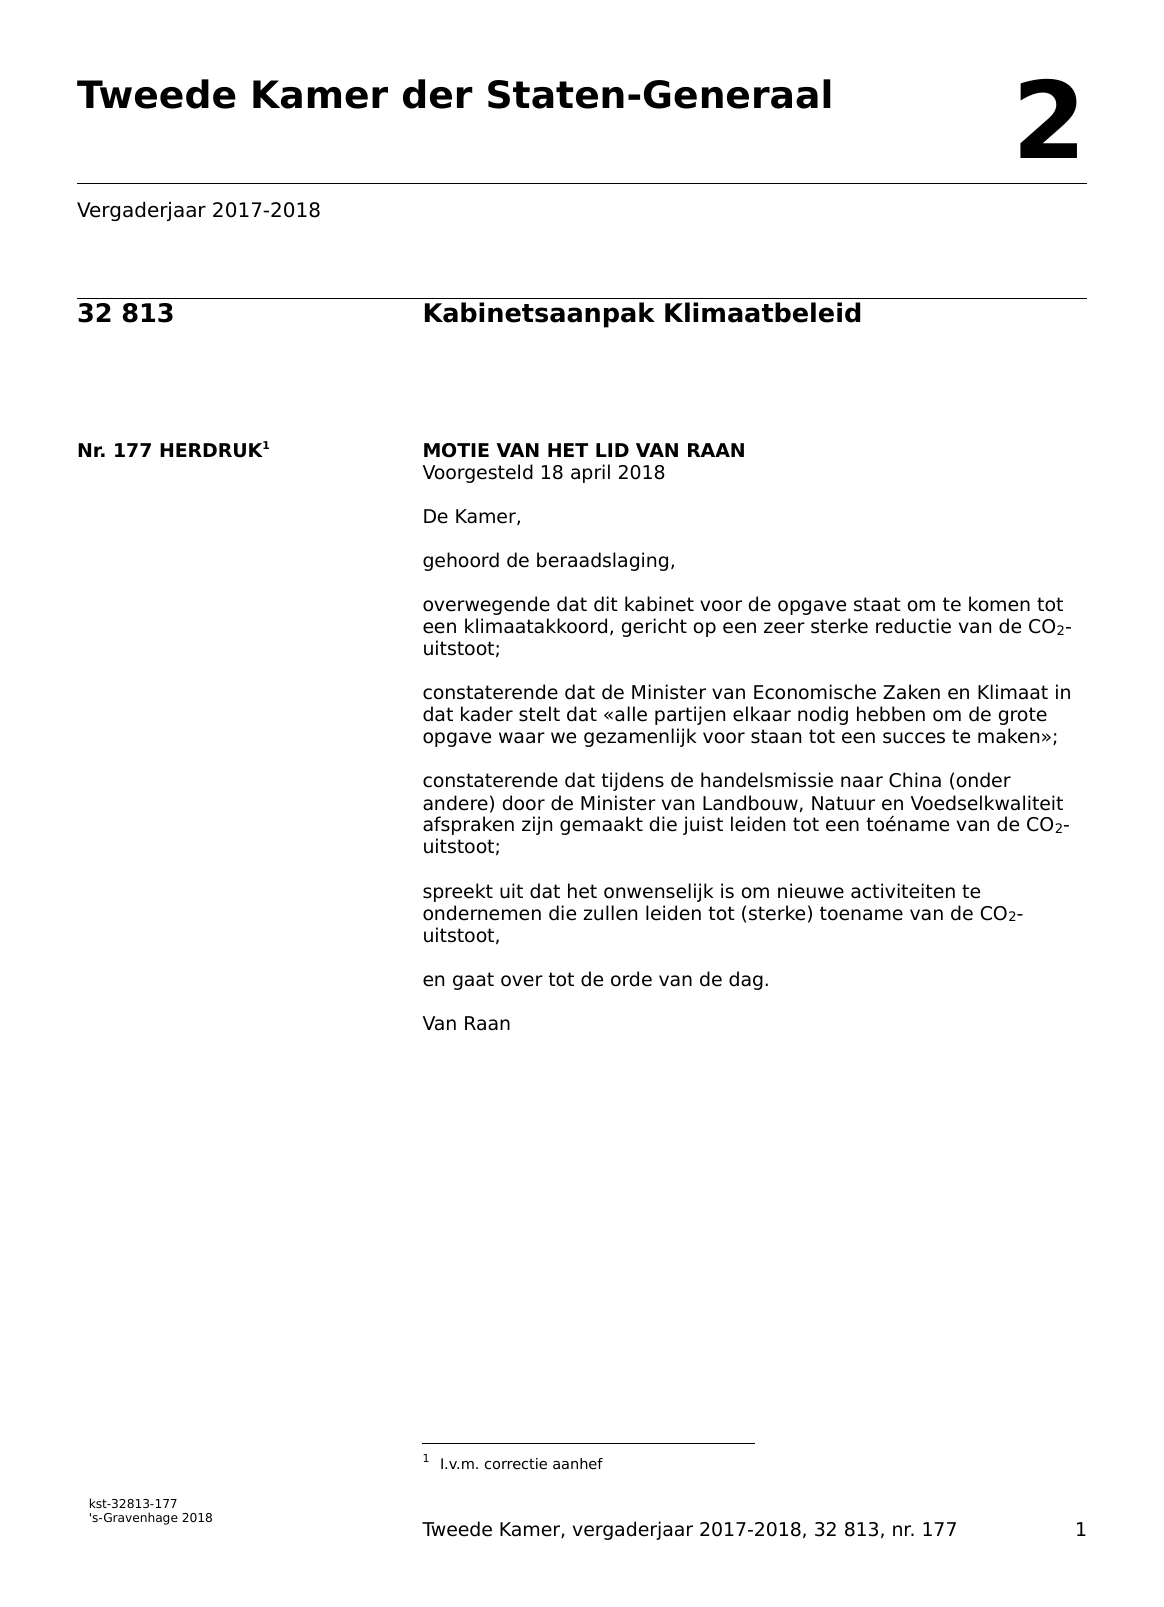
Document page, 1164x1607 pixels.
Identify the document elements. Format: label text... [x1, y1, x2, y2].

text overwegende dat dit kabinet voor de opgave staat om te komen tot een klimaatakkoord, gericht op een zeer sterke reductie van de CO2-uitstoot; [422, 594, 1087, 660]
text constaterende dat tijdens de handelsmissie naar China (onder andere) door de Minister van Landbouw, Natuur en Voedselkwaliteit afspraken zijn gemaakt die juist leiden tot een toéname van de CO2-uitstoot; [422, 770, 1087, 858]
table_cell Vergaderjaar 2017-2018 [77, 184, 1087, 298]
text I.v.m. correctie aanhef [422, 1452, 1087, 1474]
text Van Raan [422, 1013, 1087, 1035]
text constaterende dat de Minister van Economische Zaken en Klimaat in dat kader stelt dat «alle partijen elkaar nodig hebben om de grote opgave waar we gezamenlijk voor staan tot een succes te maken»; [422, 682, 1087, 748]
text spreekt uit dat het onwenselijk is om nieuwe activiteiten te ondernemen die zullen leiden tot (sterke) toename van de CO2-uitstoot, [422, 881, 1087, 946]
table_header 2 [886, 59, 1087, 183]
text en gaat over tot de orde van de dag. [422, 969, 1087, 991]
table_header Tweede Kamer der Staten-Generaal [77, 59, 886, 183]
text Voorgesteld 18 april 2018 [422, 462, 1087, 484]
text gehoord de beraadslaging, [422, 550, 1087, 572]
text kst-32813-177 [88, 1497, 323, 1511]
subtitle Nr. 177 HERDRUK MOTIE VAN HET LID VAN RAAN [77, 440, 1087, 462]
text 's-Gravenhage 2018 [88, 1511, 323, 1525]
text De Kamer, [422, 506, 1087, 528]
subtitle 32 813 Kabinetsaanpak Klimaatbeleid [77, 299, 1087, 329]
